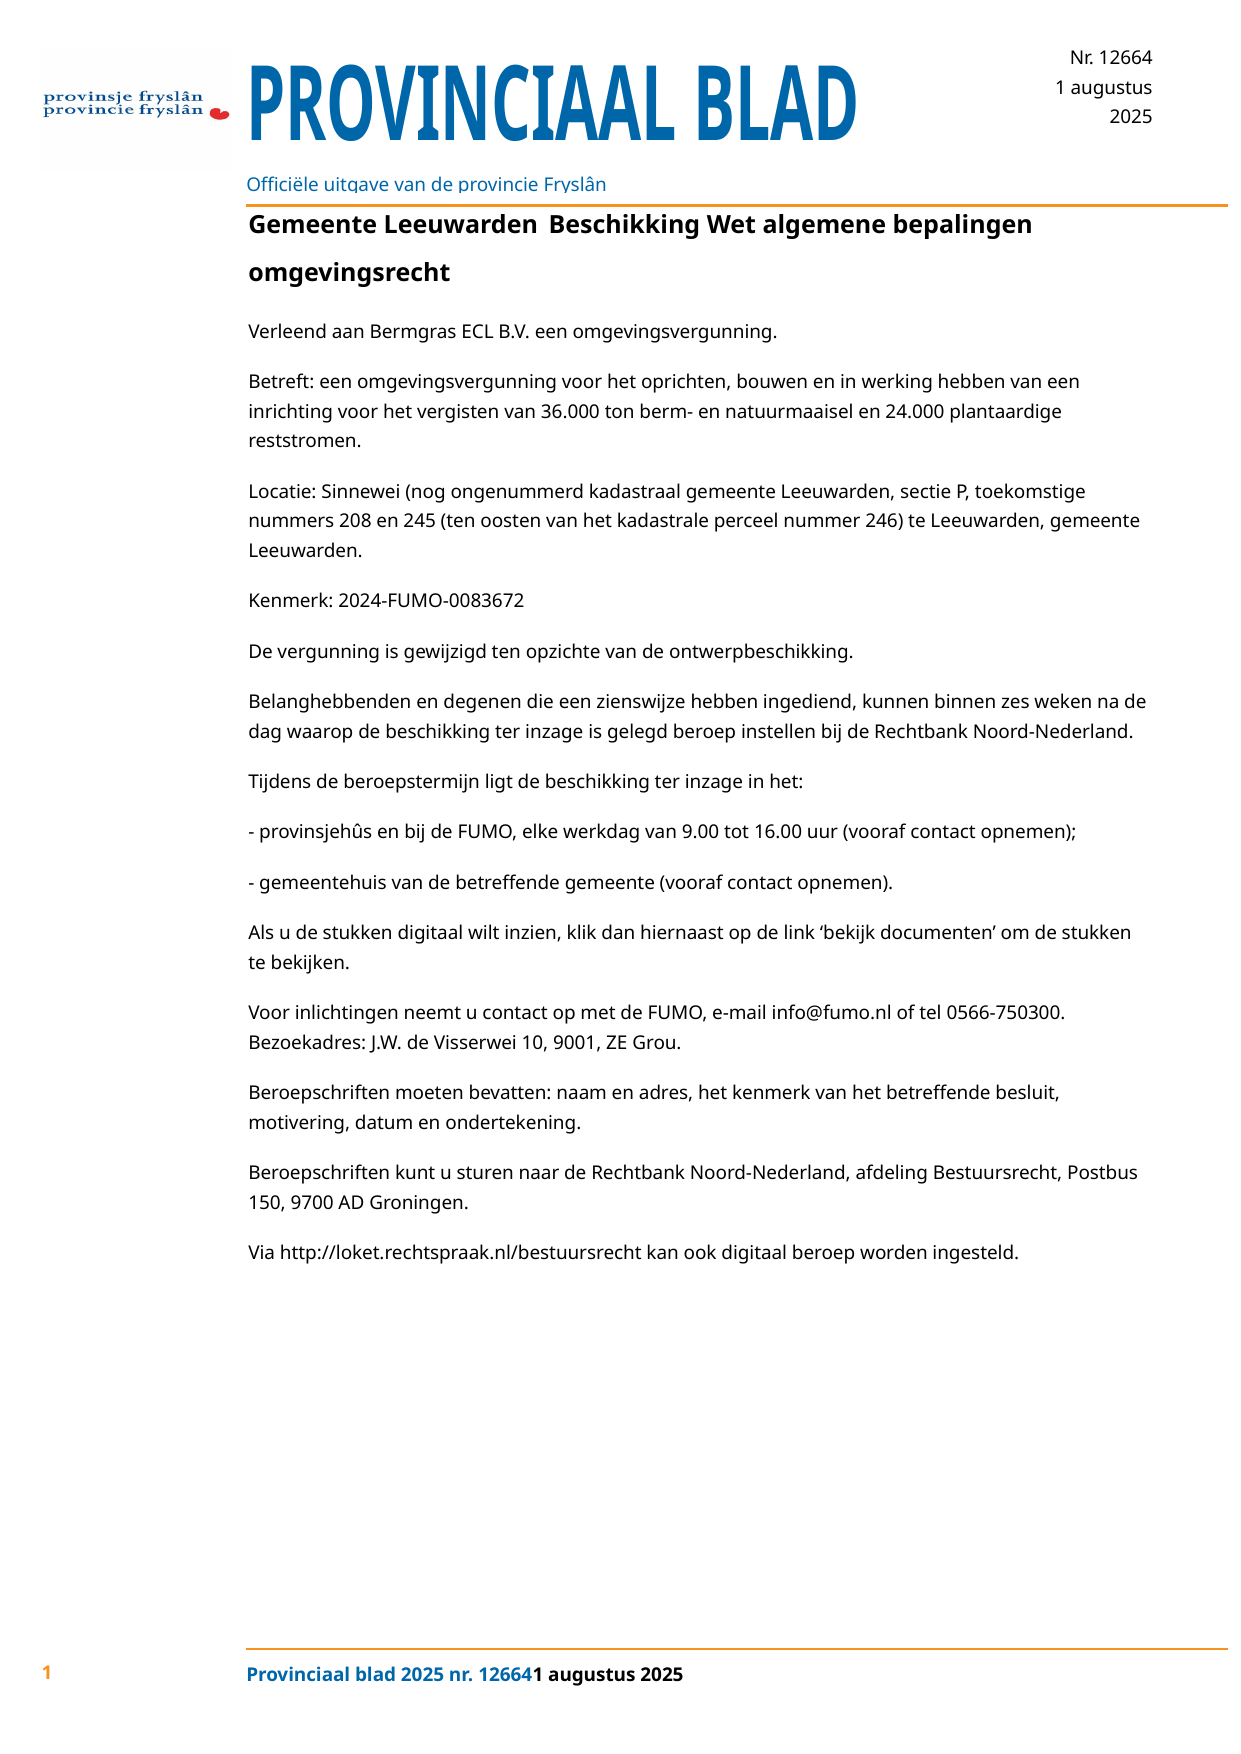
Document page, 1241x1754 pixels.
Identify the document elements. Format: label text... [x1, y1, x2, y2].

text - gemeentehuis van de betreffende gemeente (vooraf contact opnemen). [248, 869, 1152, 895]
text De vergunning is gewijzigd ten opzichte van de ontwerpbeschikking. [248, 638, 1152, 664]
text Gemeente Leeuwarden Beschikking Wet algemene bepalingen omgevingsrecht [248, 207, 1152, 288]
text Voor inlichtingen neemt u contact op met de FUMO, e-mail info@fumo.nl of tel 0566-750300. Bezoekadres: J.W. de Visserwei 10, 9001, ZE Grou. [248, 999, 1152, 1055]
text Beroepschriften moeten bevatten: naam en adres, het kenmerk van het betreffende besluit, motivering, datum en ondertekening. [248, 1079, 1152, 1135]
text - provinsjehûs en bij de FUMO, elke werkdag van 9.00 tot 16.00 uur (vooraf contact opnemen); [248, 819, 1152, 844]
text Als u de stukken digitaal wilt inzien, klik dan hiernaast op de link ‘bekijk documenten’ om de stukken te bekijken. [248, 919, 1152, 975]
text Verleend aan Bermgras ECL B.V. een omgevingsvergunning. [248, 318, 1152, 344]
text Belanghebbenden en degenen die een zienswijze hebben ingediend, kunnen binnen zes weken na de dag waarop de beschikking ter inzage is gelegd beroep instellen bij de Rechtbank Noord-Nederland. [248, 688, 1152, 744]
picture [41, 47, 231, 172]
text Beroepschriften kunt u sturen naar de Rechtbank Noord-Nederland, afdeling Bestuursrecht, Postbus 150, 9700 AD Groningen. [248, 1159, 1152, 1215]
text Kenmerk: 2024-FUMO-0083672 [248, 587, 1152, 613]
text Via http://loket.rechtspraak.nl/bestuursrecht kan ook digitaal beroep worden ingesteld. [248, 1239, 1152, 1265]
text Tijdens de beroepstermijn ligt de beschikking ter inzage in het: [248, 768, 1152, 794]
text Locatie: Sinnewei (nog ongenummerd kadastraal gemeente Leeuwarden, sectie P, toekomstige nummers 208 en 245 (ten oosten van het kadastrale perceel nummer 246) te Leeuwarden, gemeente Leeuwarden. [248, 478, 1152, 563]
text Betreft: een omgevingsvergunning voor het oprichten, bouwen en in werking hebben van een inrichting voor het vergisten van 36.000 ton berm- en natuurmaaisel en 24.000 plantaardige reststromen. [248, 368, 1152, 453]
